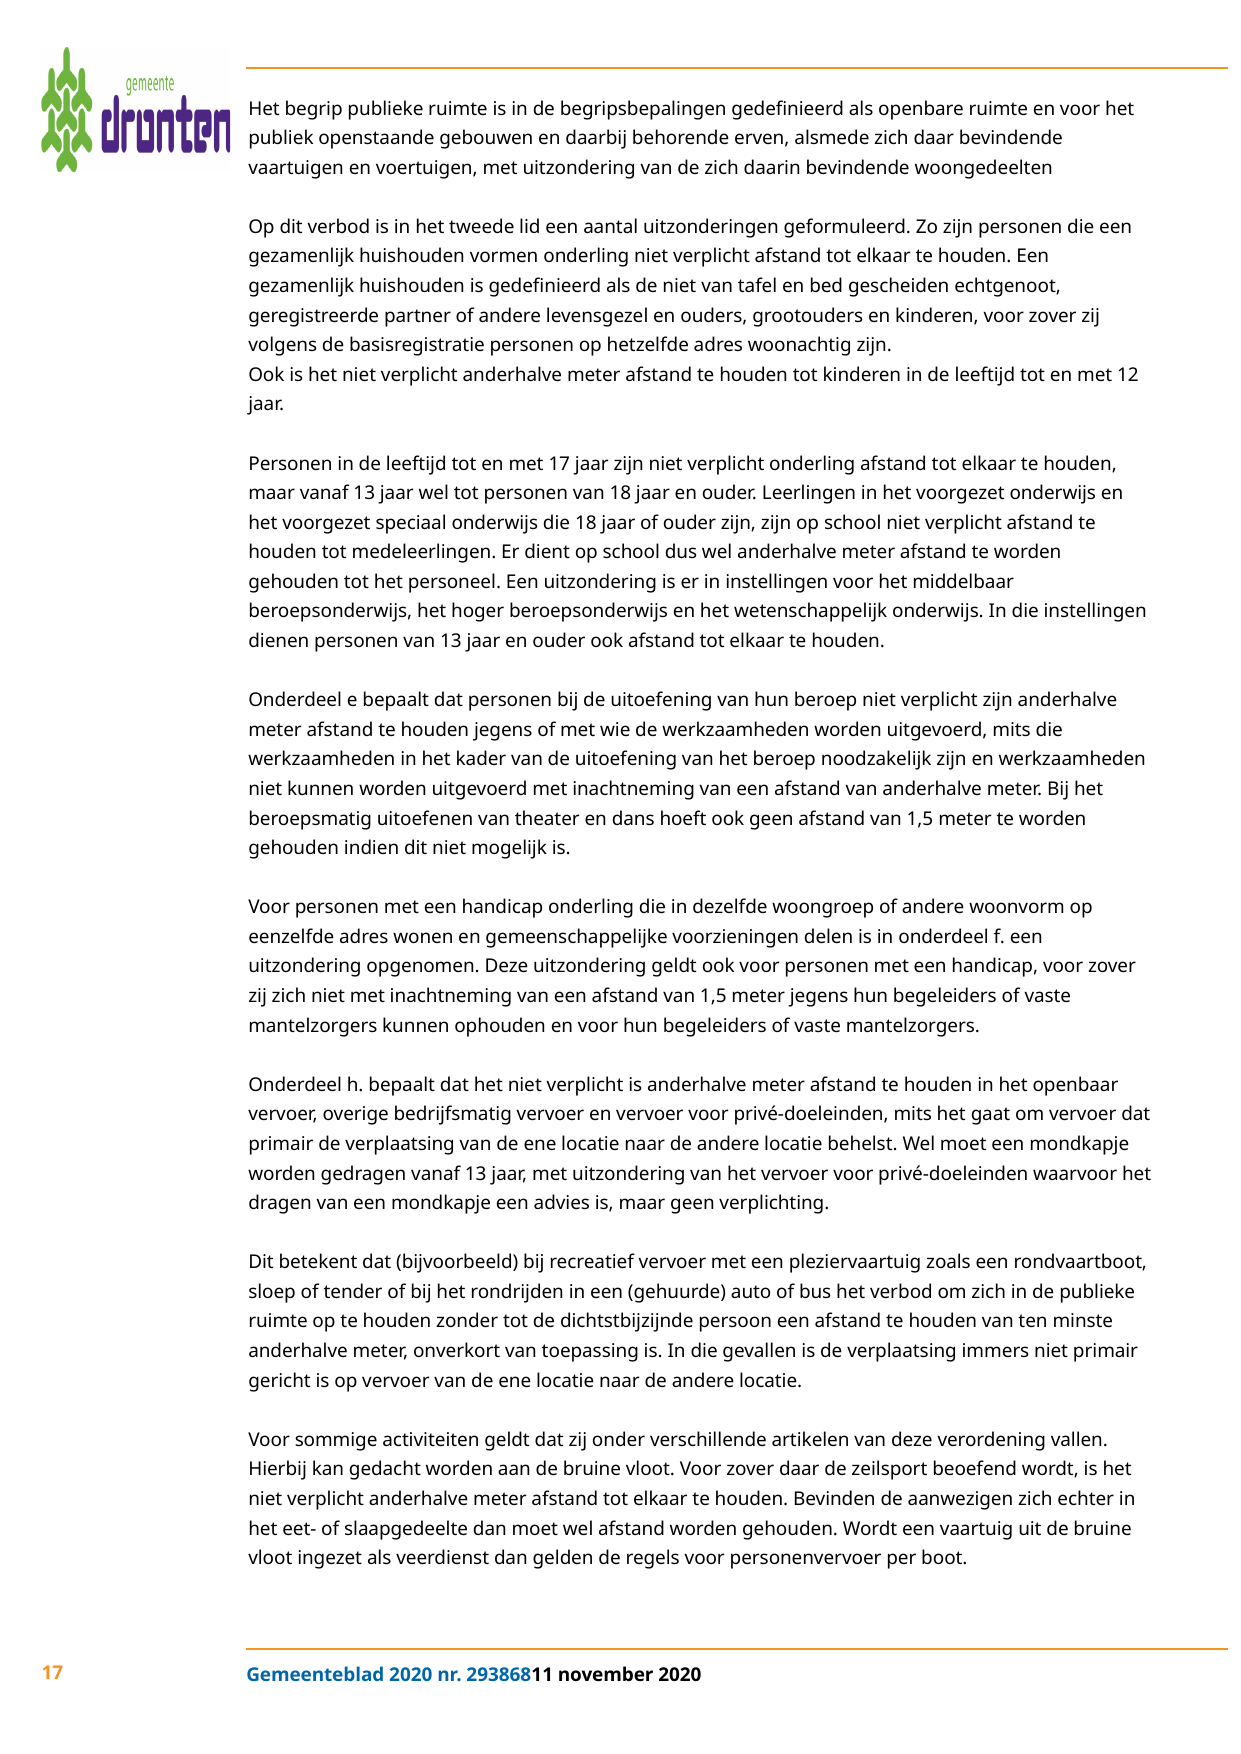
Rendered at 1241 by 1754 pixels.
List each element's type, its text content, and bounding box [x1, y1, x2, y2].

picture [41, 47, 231, 172]
text Ook is het niet verplicht anderhalve meter afstand te houden tot kinderen in de leeftijd tot en met 12 jaar. [248, 361, 1152, 416]
text Op dit verbod is in het tweede lid een aantal uitzonderingen geformuleerd. Zo zijn personen die een gezamenlijk huishouden vormen onderling niet verplicht afstand tot elkaar te houden. Een gezamenlijk huishouden is gedefinieerd als de niet van tafel en bed gescheiden echtgenoot, geregistreerde partner of andere levensgezel en ouders, grootouders en kinderen, voor zover zij volgens de basisregistratie personen op hetzelfde adres woonachtig zijn. [248, 213, 1152, 357]
text Voor sommige activiteiten geldt dat zij onder verschillende artikelen van deze verordening vallen. Hierbij kan gedacht worden aan de bruine vloot. Voor zover daar de zeilsport beoefend wordt, is het niet verplicht anderhalve meter afstand tot elkaar te houden. Bevinden de aanwezigen zich echter in het eet- of slaapgedeelte dan moet wel afstand worden gehouden. Wordt een vaartuig uit de bruine vloot ingezet als veerdienst dan gelden de regels voor personenvervoer per boot. [248, 1426, 1152, 1570]
text Voor personen met een handicap onderling die in dezelfde woongroep of andere woonvorm op eenzelfde adres wonen en gemeenschappelijke voorzieningen delen is in onderdeel f. een uitzondering opgenomen. Deze uitzondering geldt ook voor personen met een handicap, voor zover zij zich niet met inachtneming van een afstand van 1,5 meter jegens hun begeleiders of vaste mantelzorgers kunnen ophouden en voor hun begeleiders of vaste mantelzorgers. [248, 893, 1152, 1038]
text Personen in de leeftijd tot en met 17 jaar zijn niet verplicht onderling afstand tot elkaar te houden, maar vanaf 13 jaar wel tot personen van 18 jaar en ouder. Leerlingen in het voorgezet onderwijs en het voorgezet speciaal onderwijs die 18 jaar of ouder zijn, zijn op school niet verplicht afstand te houden tot medeleerlingen. Er dient op school dus wel anderhalve meter afstand te worden gehouden tot het personeel. Een uitzondering is er in instellingen voor het middelbaar beroepsonderwijs, het hoger beroepsonderwijs en het wetenschappelijk onderwijs. In die instellingen dienen personen van 13 jaar en ouder ook afstand tot elkaar te houden. [248, 450, 1152, 653]
text Dit betekent dat (bijvoorbeeld) bij recreatief vervoer met een pleziervaartuig zoals een rondvaartboot, sloep of tender of bij het rondrijden in een (gehuurde) auto of bus het verbod om zich in de publieke ruimte op te houden zonder tot de dichtstbijzijnde persoon een afstand te houden van ten minste anderhalve meter, onverkort van toepassing is. In die gevallen is de verplaatsing immers niet primair gericht is op vervoer van de ene locatie naar de andere locatie. [248, 1248, 1152, 1393]
text Onderdeel h. bepaalt dat het niet verplicht is anderhalve meter afstand te houden in het openbaar vervoer, overige bedrijfsmatig vervoer en vervoer voor privé-doeleinden, mits het gaat om vervoer dat primair de verplaatsing van de ene locatie naar de andere locatie behelst. Wel moet een mondkapje worden gedragen vanaf 13 jaar, met uitzondering van het vervoer voor privé-doeleinden waarvoor het dragen van een mondkapje een advies is, maar geen verplichting. [248, 1071, 1152, 1215]
text Het begrip publieke ruimte is in de begripsbepalingen gedefinieerd als openbare ruimte en voor het publiek openstaande gebouwen en daarbij behorende erven, alsmede zich daar bevindende vaartuigen en voertuigen, met uitzondering van de zich daarin bevindende woongedeelten [248, 95, 1152, 180]
text Onderdeel e bepaalt dat personen bij de uitoefening van hun beroep niet verplicht zijn anderhalve meter afstand te houden jegens of met wie de werkzaamheden worden uitgevoerd, mits die werkzaamheden in het kader van de uitoefening van het beroep noodzakelijk zijn en werkzaamheden niet kunnen worden uitgevoerd met inachtneming van een afstand van anderhalve meter. Bij het beroepsmatig uitoefenen van theater en dans hoeft ook geen afstand van 1,5 meter te worden gehouden indien dit niet mogelijk is. [248, 686, 1152, 860]
